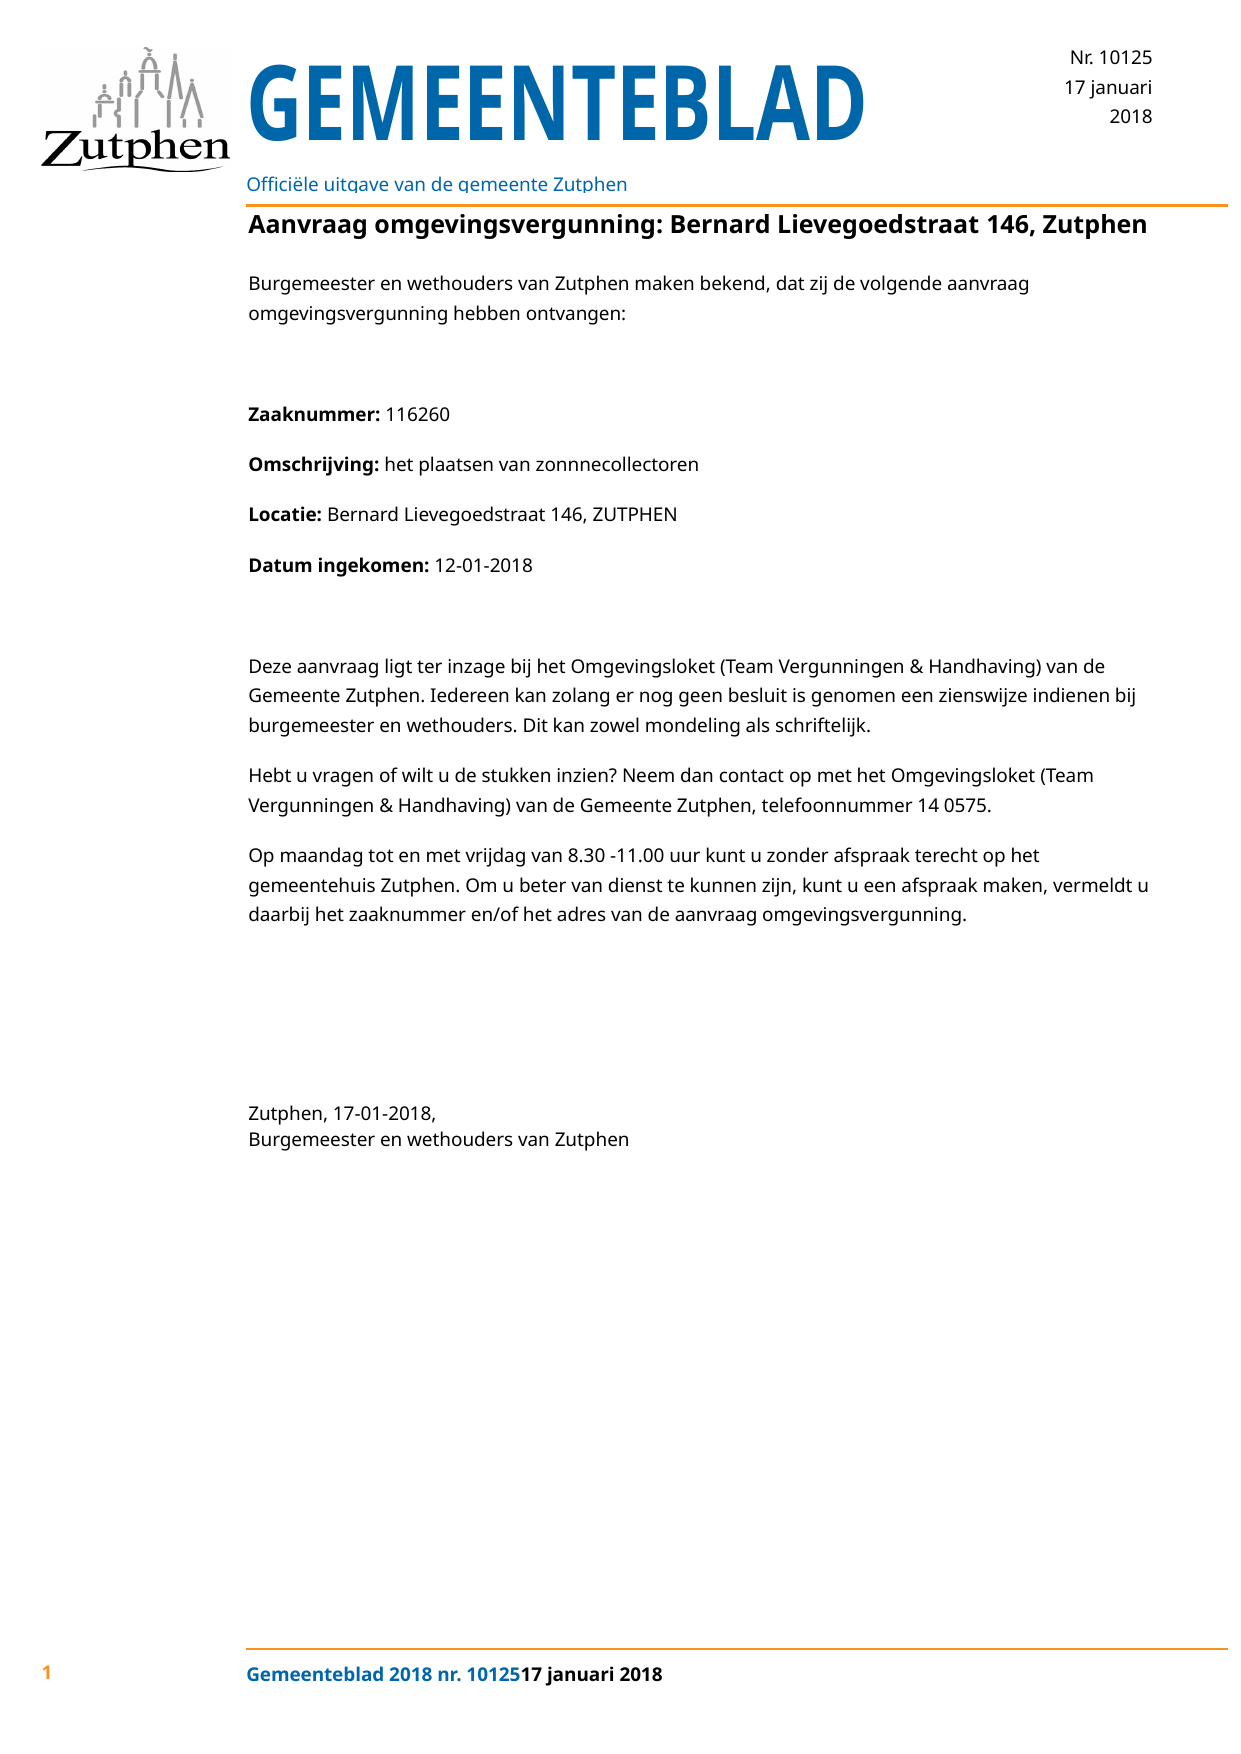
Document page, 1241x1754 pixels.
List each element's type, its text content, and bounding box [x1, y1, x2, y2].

text Deze aanvraag ligt ter inzage bij het Omgevingsloket (Team Vergunningen & Handhaving) van de Gemeente Zutphen. Iedereen kan zolang er nog geen besluit is genomen een zienswijze indienen bij burgemeester en wethouders. Dit kan zowel mondeling als schriftelijk. [248, 653, 1152, 738]
text Op maandag tot en met vrijdag van 8.30 -11.00 uur kunt u zonder afspraak terecht op het gemeentehuis Zutphen. Om u beter van dienst te kunnen zijn, kunt u een afspraak maken, vermeldt u daarbij het zaaknummer en/of het adres van de aanvraag omgevingsvergunning. [248, 842, 1152, 927]
picture [41, 47, 231, 172]
text Omschrijving: het plaatsen van zonnnecollectoren [248, 451, 1152, 477]
text Zutphen, 17-01-2018, [248, 1101, 1152, 1126]
text Burgemeester en wethouders van Zutphen [248, 1126, 1152, 1152]
text Hebt u vragen of wilt u de stukken inzien? Neem dan contact op met het Omgevingsloket (Team Vergunningen & Handhaving) van de Gemeente Zutphen, telefoonnummer 14 0575. [248, 762, 1152, 818]
text Locatie: Bernard Lievegoedstraat 146, ZUTPHEN [248, 502, 1152, 527]
text Zaaknummer: 116260 [248, 401, 1152, 426]
text Datum ingekomen: 12-01-2018 [248, 552, 1152, 578]
text Aanvraag omgevingsvergunning: Bernard Lievegoedstraat 146, Zutphen [248, 207, 1152, 241]
text Burgemeester en wethouders van Zutphen maken bekend, dat zij de volgende aanvraag omgevingsvergunning hebben ontvangen: [248, 270, 1152, 326]
